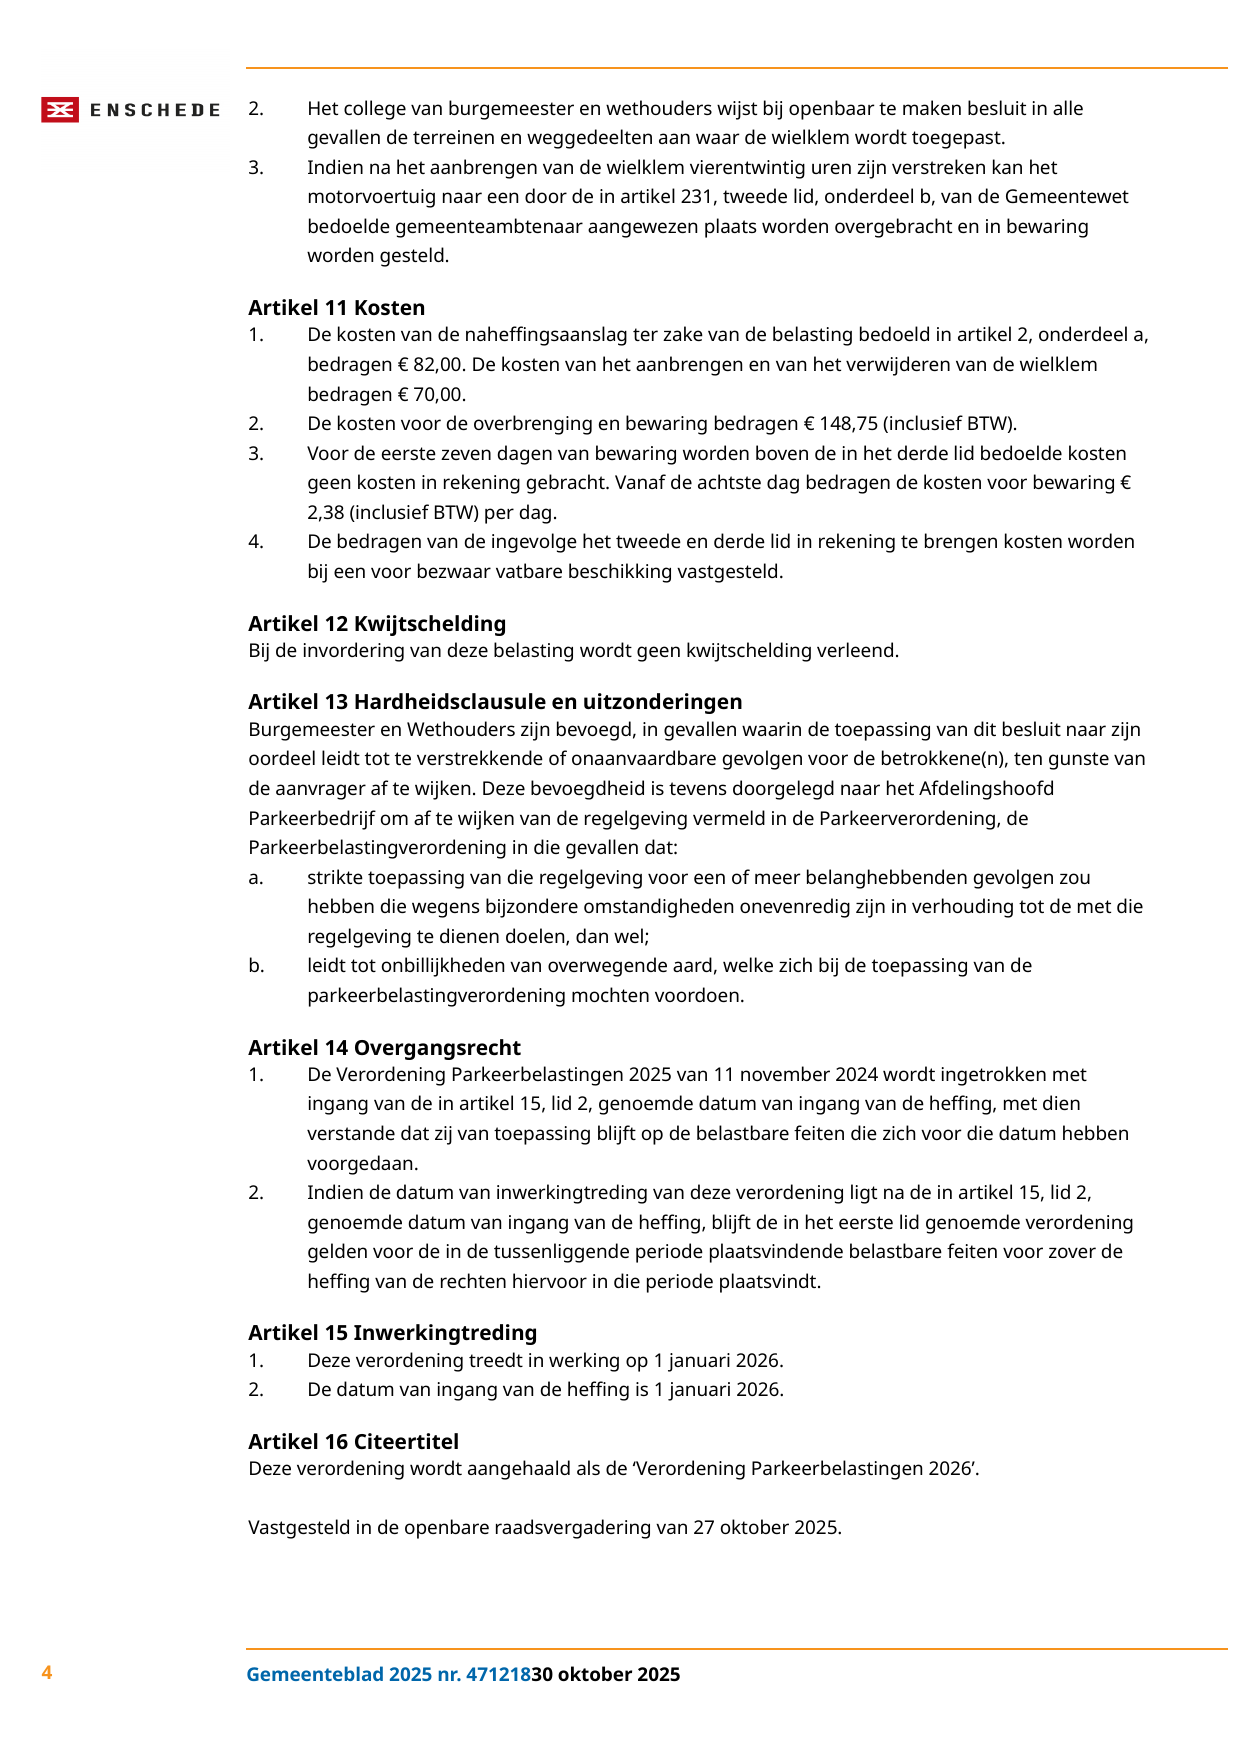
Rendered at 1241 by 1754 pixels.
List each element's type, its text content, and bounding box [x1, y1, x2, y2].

list Deze verordening treedt in werking op 1 januari 2026. [248, 1347, 1152, 1373]
list Voor de eerste zeven dagen van bewaring worden boven de in het derde lid bedoelde kosten geen kosten in rekening gebracht. Vanaf de achtste dag bedragen de kosten voor bewaring € 2,38 (inclusief BTW) per dag. [248, 440, 1152, 525]
text Artikel 13 Hardheidsclausule en uitzonderingen [248, 687, 1152, 716]
text Bij de invordering van deze belasting wordt geen kwijtschelding verleend. [248, 637, 1152, 663]
picture [41, 47, 231, 172]
list De datum van ingang van de heffing is 1 januari 2026. [248, 1377, 1152, 1402]
list De kosten van de naheffingsaanslag ter zake van de belasting bedoeld in artikel 2, onderdeel a, bedragen € 82,00. De kosten van het aanbrengen en van het verwijderen van de wielklem bedragen € 70,00. [248, 322, 1152, 406]
list De Verordening Parkeerbelastingen 2025 van 11 november 2024 wordt ingetrokken met ingang van de in artikel 15, lid 2, genoemde datum van ingang van de heffing, met dien verstande dat zij van toepassing blijft op de belastbare feiten die zich voor die datum hebben voorgedaan. [248, 1061, 1152, 1176]
text Burgemeester en Wethouders zijn bevoegd, in gevallen waarin de toepassing van dit besluit naar zijn oordeel leidt tot te verstrekkende of onaanvaardbare gevolgen voor de betrokkene(n), ten gunste van de aanvrager af te wijken. Deze bevoegdheid is tevens doorgelegd naar het Afdelingshoofd Parkeerbedrijf om af te wijken van de regelgeving vermeld in de Parkeerverordening, de Parkeerbelastingverordening in die gevallen dat: [248, 716, 1152, 860]
text Artikel 15 Inwerkingtreding [248, 1318, 1152, 1347]
list Indien de datum van inwerkingtreding van deze verordening ligt na de in artikel 15, lid 2, genoemde datum van ingang van de heffing, blijft de in het eerste lid genoemde verordening gelden voor de in de tussenliggende periode plaatsvindende belastbare feiten voor zover de heffing van de rechten hiervoor in die periode plaatsvindt. [248, 1179, 1152, 1294]
list leidt tot onbillijkheden van overwegende aard, welke zich bij de toepassing van de parkeerbelastingverordening mochten voordoen. [248, 953, 1152, 1008]
list De bedragen van de ingevolge het tweede en derde lid in rekening te brengen kosten worden bij een voor bezwaar vatbare beschikking vastgesteld. [248, 529, 1152, 584]
text Vastgesteld in de openbare raadsvergadering van 27 oktober 2025. [248, 1514, 1152, 1540]
text Artikel 14 Overgangsrecht [248, 1033, 1152, 1061]
text Artikel 11 Kosten [248, 293, 1152, 322]
text Artikel 12 Kwijtschelding [248, 609, 1152, 637]
list strikte toepassing van die regelgeving voor een of meer belanghebbenden gevolgen zou hebben die wegens bijzondere omstandigheden onevenredig zijn in verhouding tot de met die regelgeving te dienen doelen, dan wel; [248, 864, 1152, 949]
list De kosten voor de overbrenging en bewaring bedragen € 148,75 (inclusief BTW). [248, 410, 1152, 436]
text Deze verordening wordt aangehaald als de ‘Verordening Parkeerbelastingen 2026’. [248, 1455, 1152, 1481]
text Artikel 16 Citeertitel [248, 1427, 1152, 1455]
list Het college van burgemeester en wethouders wijst bij openbaar te maken besluit in alle gevallen de terreinen en weggedeelten aan waar de wielklem wordt toegepast. [248, 95, 1152, 150]
list Indien na het aanbrengen van de wielklem vierentwintig uren zijn verstreken kan het motorvoertuig naar een door de in artikel 231, tweede lid, onderdeel b, van de Gemeentewet bedoelde gemeenteambtenaar aangewezen plaats worden overgebracht en in bewaring worden gesteld. [248, 154, 1152, 268]
